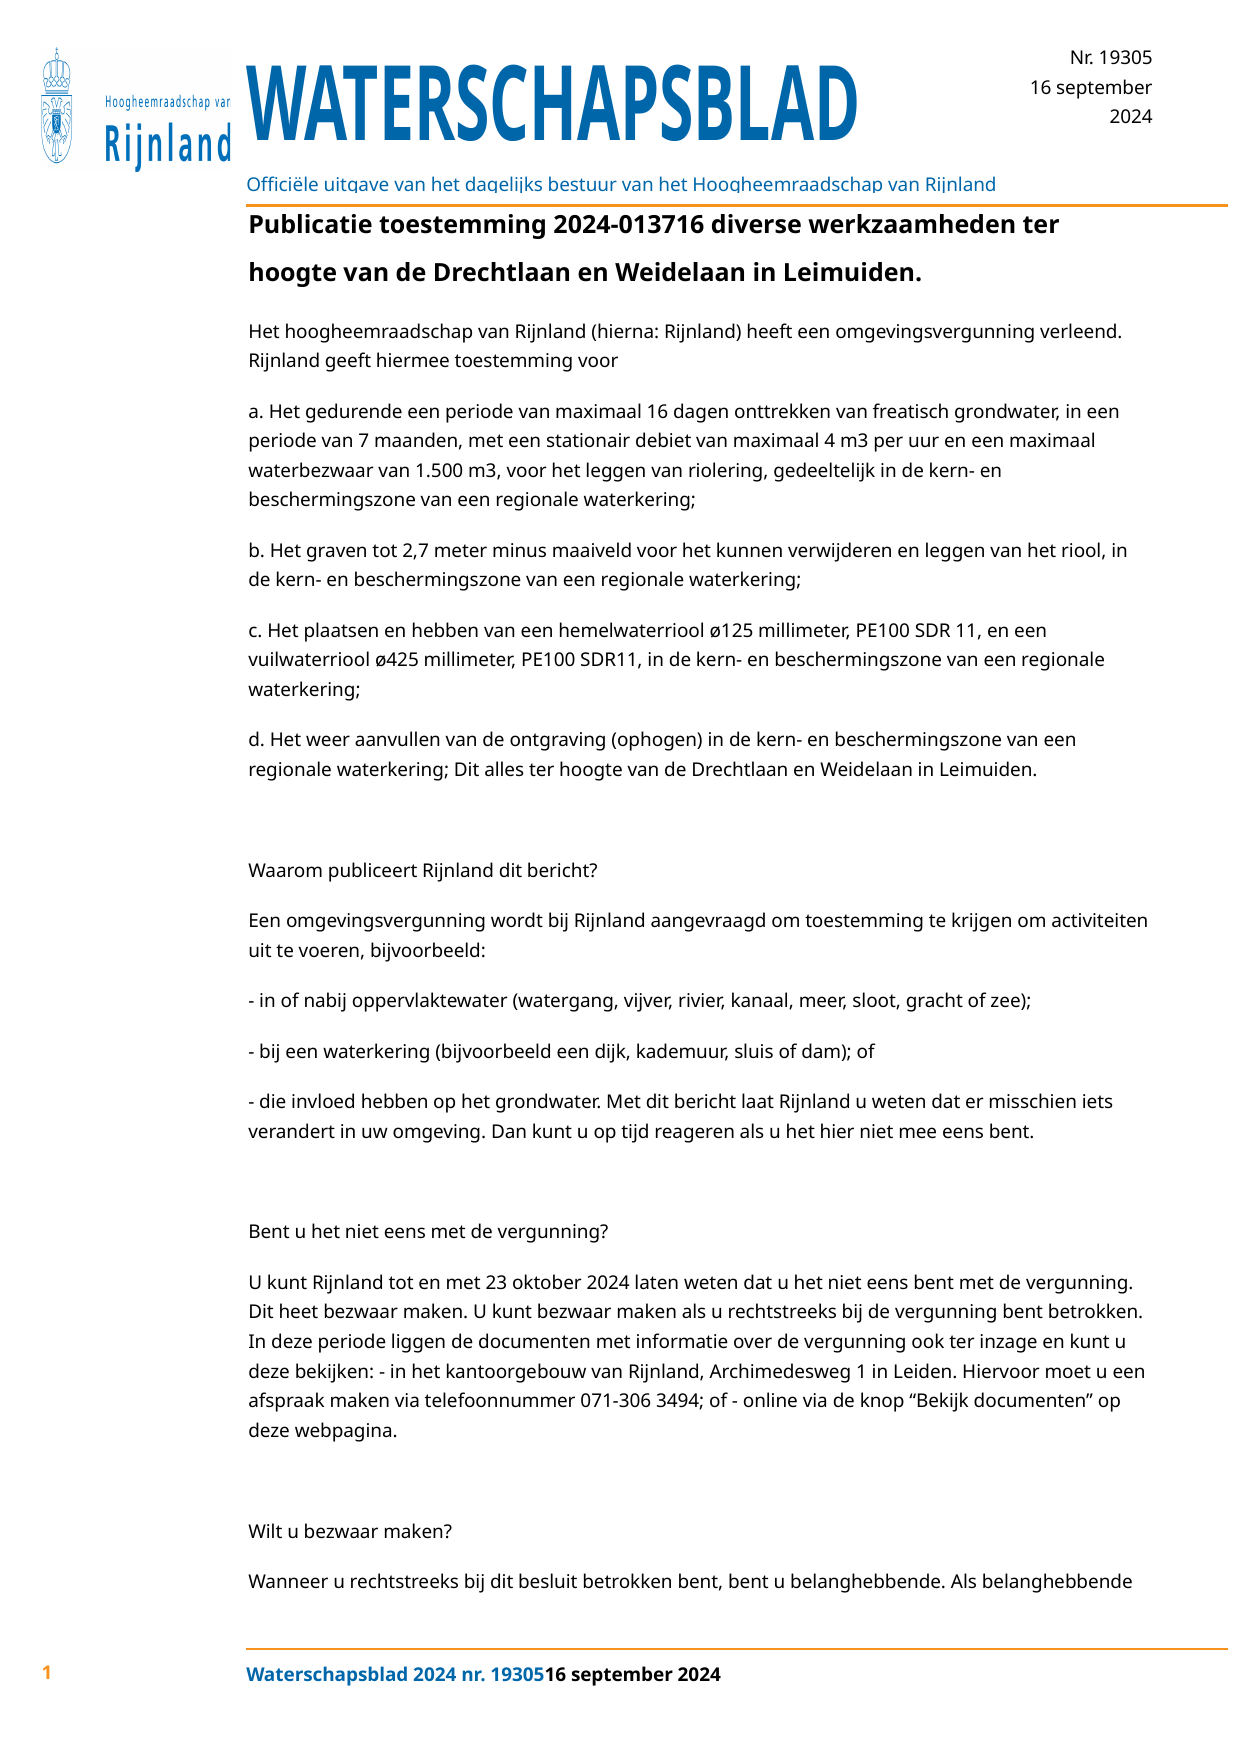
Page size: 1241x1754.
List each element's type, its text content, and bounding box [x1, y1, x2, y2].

text Een omgevingsvergunning wordt bij Rijnland aangevraagd om toestemming te krijgen om activiteiten uit te voeren, bijvoorbeeld: [248, 907, 1152, 963]
text b. Het graven tot 2,7 meter minus maaiveld voor het kunnen verwijderen en leggen van het riool, in de kern- en beschermingszone van een regionale waterkering; [248, 537, 1152, 592]
text Het hoogheemraadschap van Rijnland (hierna: Rijnland) heeft een omgevingsvergunning verleend. Rijnland geeft hiermee toestemming voor [248, 318, 1152, 373]
text c. Het plaatsen en hebben van een hemelwaterriool ø125 millimeter, PE100 SDR 11, en een vuilwaterriool ø425 millimeter, PE100 SDR11, in de kern- en beschermingszone van een regionale waterkering; [248, 617, 1152, 702]
text d. Het weer aanvullen van de ontgraving (ophogen) in de kern- en beschermingszone van een regionale waterkering; Dit alles ter hoogte van de Drechtlaan en Weidelaan in Leimuiden. [248, 727, 1152, 782]
text Wilt u bezwaar maken? [248, 1518, 1152, 1544]
text - die invloed hebben op het grondwater. Met dit bericht laat Rijnland u weten dat er misschien iets verandert in uw omgeving. Dan kunt u op tijd reageren als u het hier niet mee eens bent. [248, 1088, 1152, 1144]
text - in of nabij oppervlaktewater (watergang, vijver, rivier, kanaal, meer, sloot, gracht of zee); [248, 987, 1152, 1013]
picture [41, 47, 231, 172]
text - bij een waterkering (bijvoorbeeld een dijk, kademuur, sluis of dam); of [248, 1038, 1152, 1064]
text Bent u het niet eens met de vergunning? [248, 1219, 1152, 1244]
text a. Het gedurende een periode van maximaal 16 dagen onttrekken van freatisch grondwater, in een periode van 7 maanden, met een stationair debiet van maximaal 4 m3 per uur en een maximaal waterbezwaar van 1.500 m3, voor het leggen van riolering, gedeeltelijk in de kern- en beschermingszone van een regionale waterkering; [248, 398, 1152, 512]
text Waarom publiceert Rijnland dit bericht? [248, 857, 1152, 883]
text U kunt Rijnland tot en met 23 oktober 2024 laten weten dat u het niet eens bent met de vergunning. Dit heet bezwaar maken. U kunt bezwaar maken als u rechtstreeks bij de vergunning bent betrokken. In deze periode liggen de documenten met informatie over de vergunning ook ter inzage en kunt u deze bekijken: - in het kantoorgebouw van Rijnland, Archimedesweg 1 in Leiden. Hiervoor moet u een afspraak maken via telefoonnummer 071-306 3494; of - online via de knop “Bekijk documenten” op deze webpagina. [248, 1269, 1152, 1443]
text Publicatie toestemming 2024-013716 diverse werkzaamheden ter hoogte van de Drechtlaan en Weidelaan in Leimuiden. [248, 207, 1152, 288]
text Wanneer u rechtstreeks bij dit besluit betrokken bent, bent u belanghebbende. Als belanghebbende [248, 1568, 1152, 1594]
